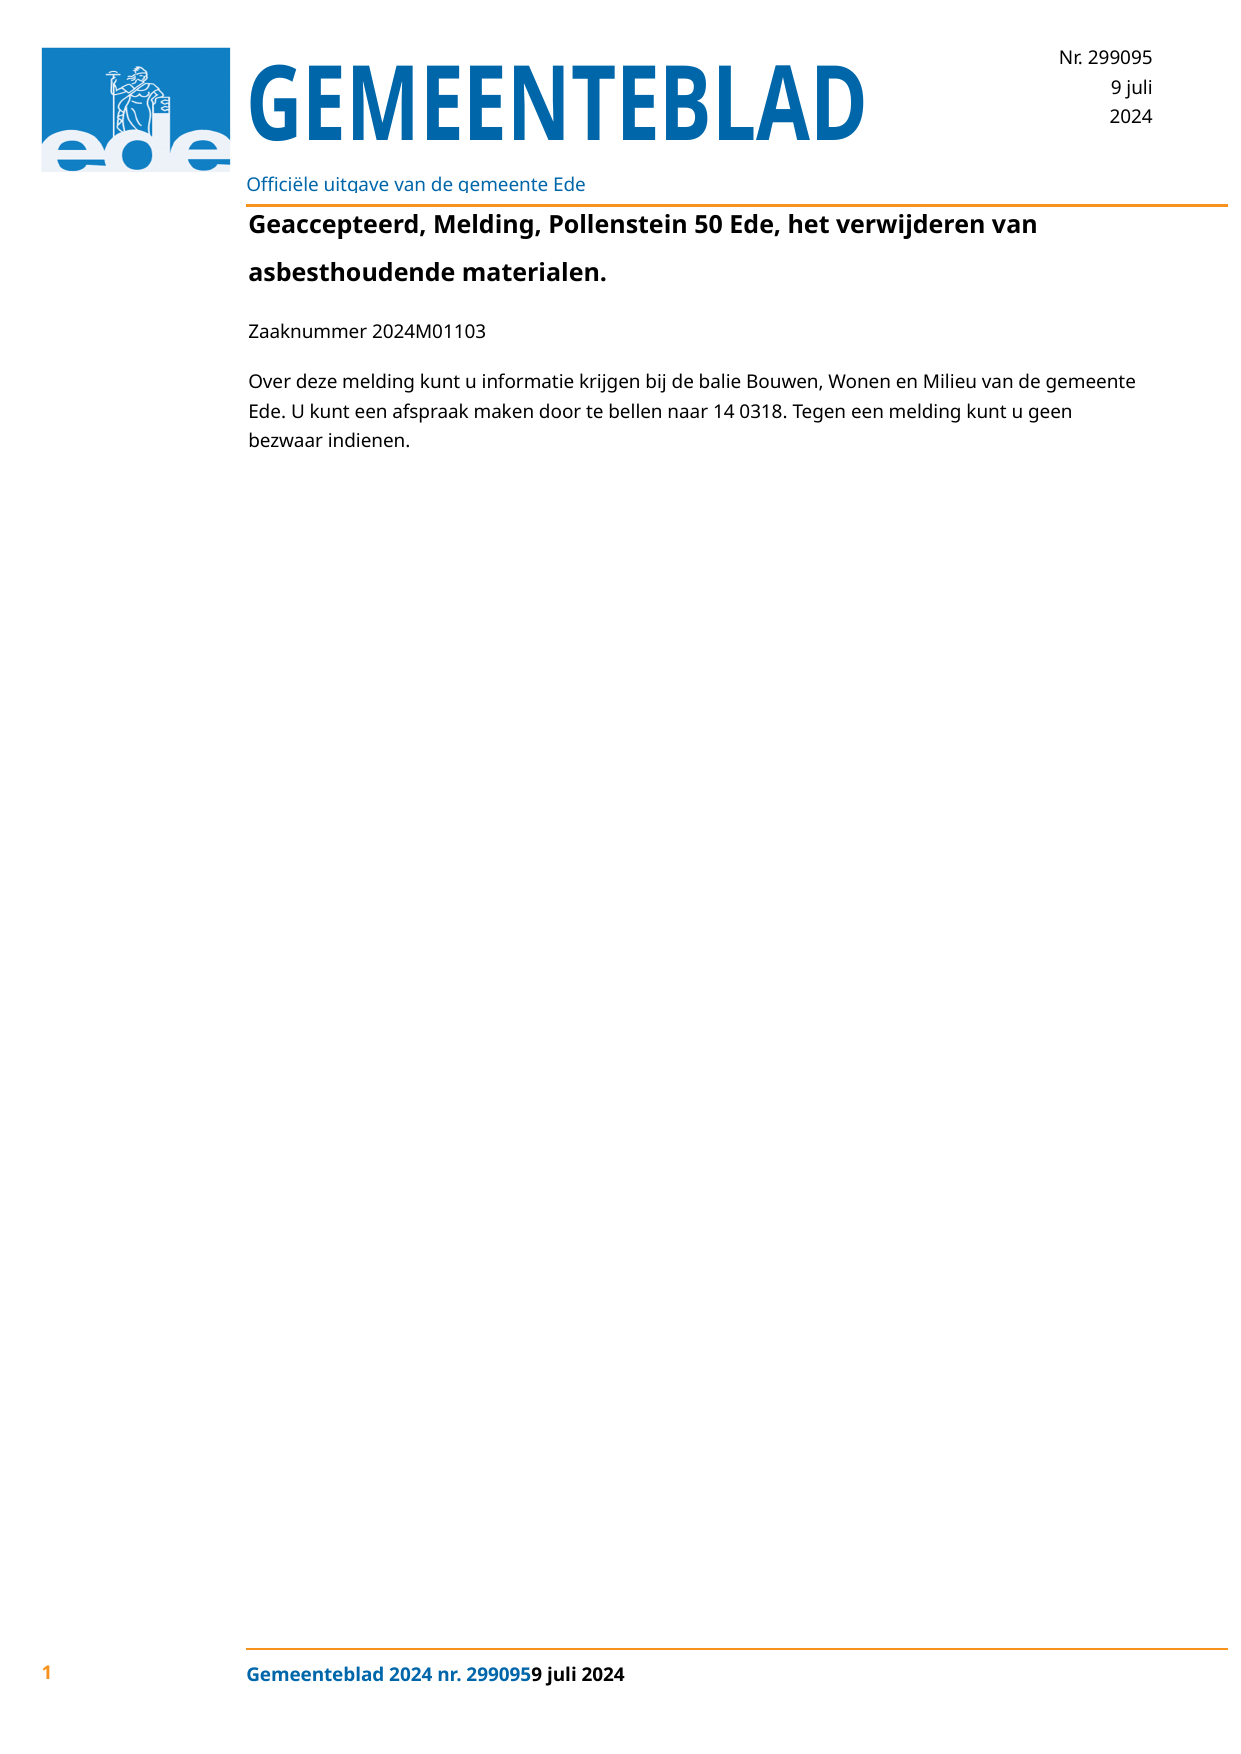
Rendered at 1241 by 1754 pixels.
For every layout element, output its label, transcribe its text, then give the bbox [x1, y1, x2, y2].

text Zaaknummer 2024M01103 [248, 318, 1152, 344]
picture [41, 47, 231, 172]
text Geaccepteerd, Melding, Pollenstein 50 Ede, het verwijderen van asbesthoudende materialen. [248, 207, 1152, 288]
text Over deze melding kunt u informatie krijgen bij de balie Bouwen, Wonen en Milieu van de gemeente Ede. U kunt een afspraak maken door te bellen naar 14 0318. Tegen een melding kunt u geen bezwaar indienen. [248, 368, 1152, 453]
